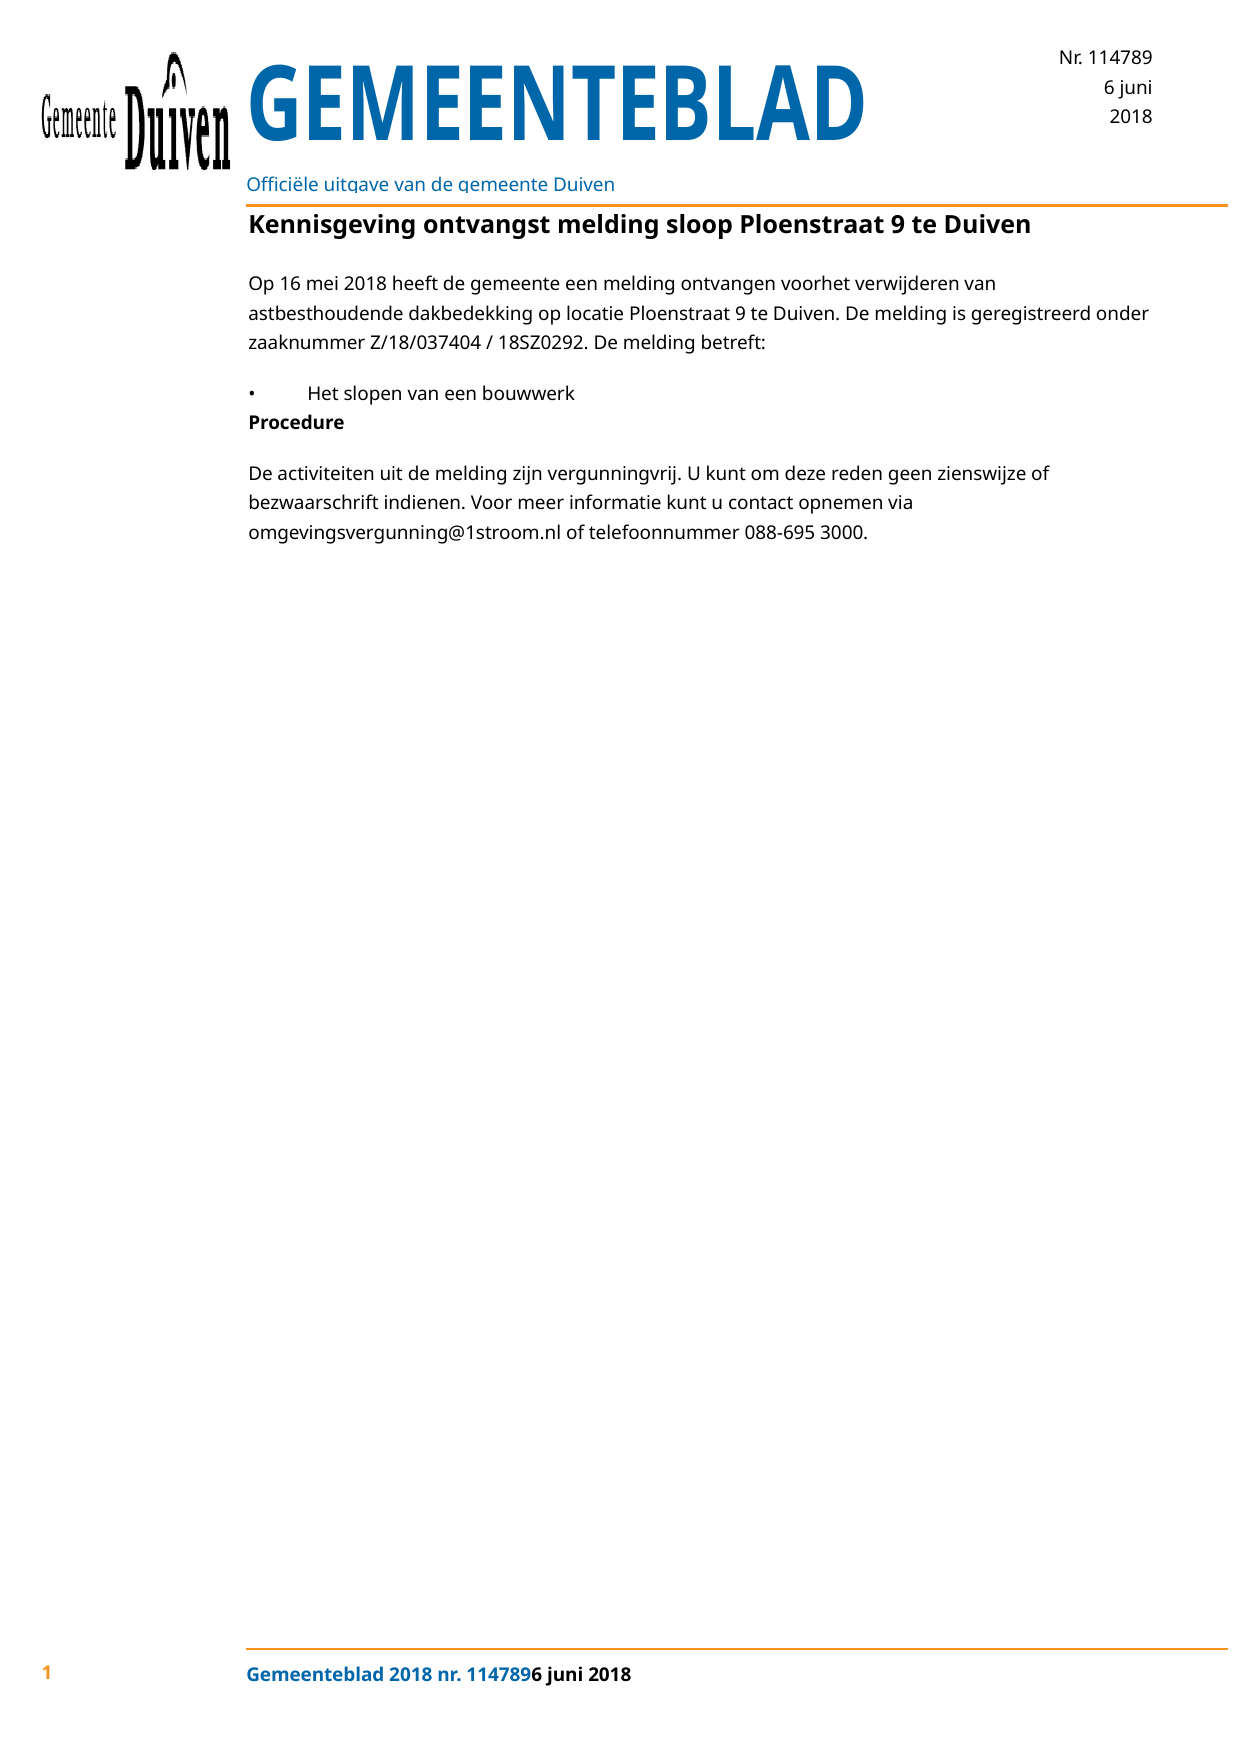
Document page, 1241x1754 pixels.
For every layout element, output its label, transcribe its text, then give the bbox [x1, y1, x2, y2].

text Procedure [248, 409, 1152, 435]
text Kennisgeving ontvangst melding sloop Ploenstraat 9 te Duiven [248, 207, 1152, 241]
text Op 16 mei 2018 heeft de gemeente een melding ontvangen voorhet verwijderen van astbesthoudende dakbedekking op locatie Ploenstraat 9 te Duiven. De melding is geregistreerd onder zaaknummer Z/18/037404 / 18SZ0292. De melding betreft: [248, 270, 1152, 355]
list Het slopen van een bouwwerk [248, 380, 1152, 406]
text De activiteiten uit de melding zijn vergunningvrij. U kunt om deze reden geen zienswijze of bezwaarschrift indienen. Voor meer informatie kunt u contact opnemen via omgevingsvergunning@1stroom.nl of telefoonnummer 088-695 3000. [248, 460, 1152, 545]
picture [41, 47, 231, 172]
